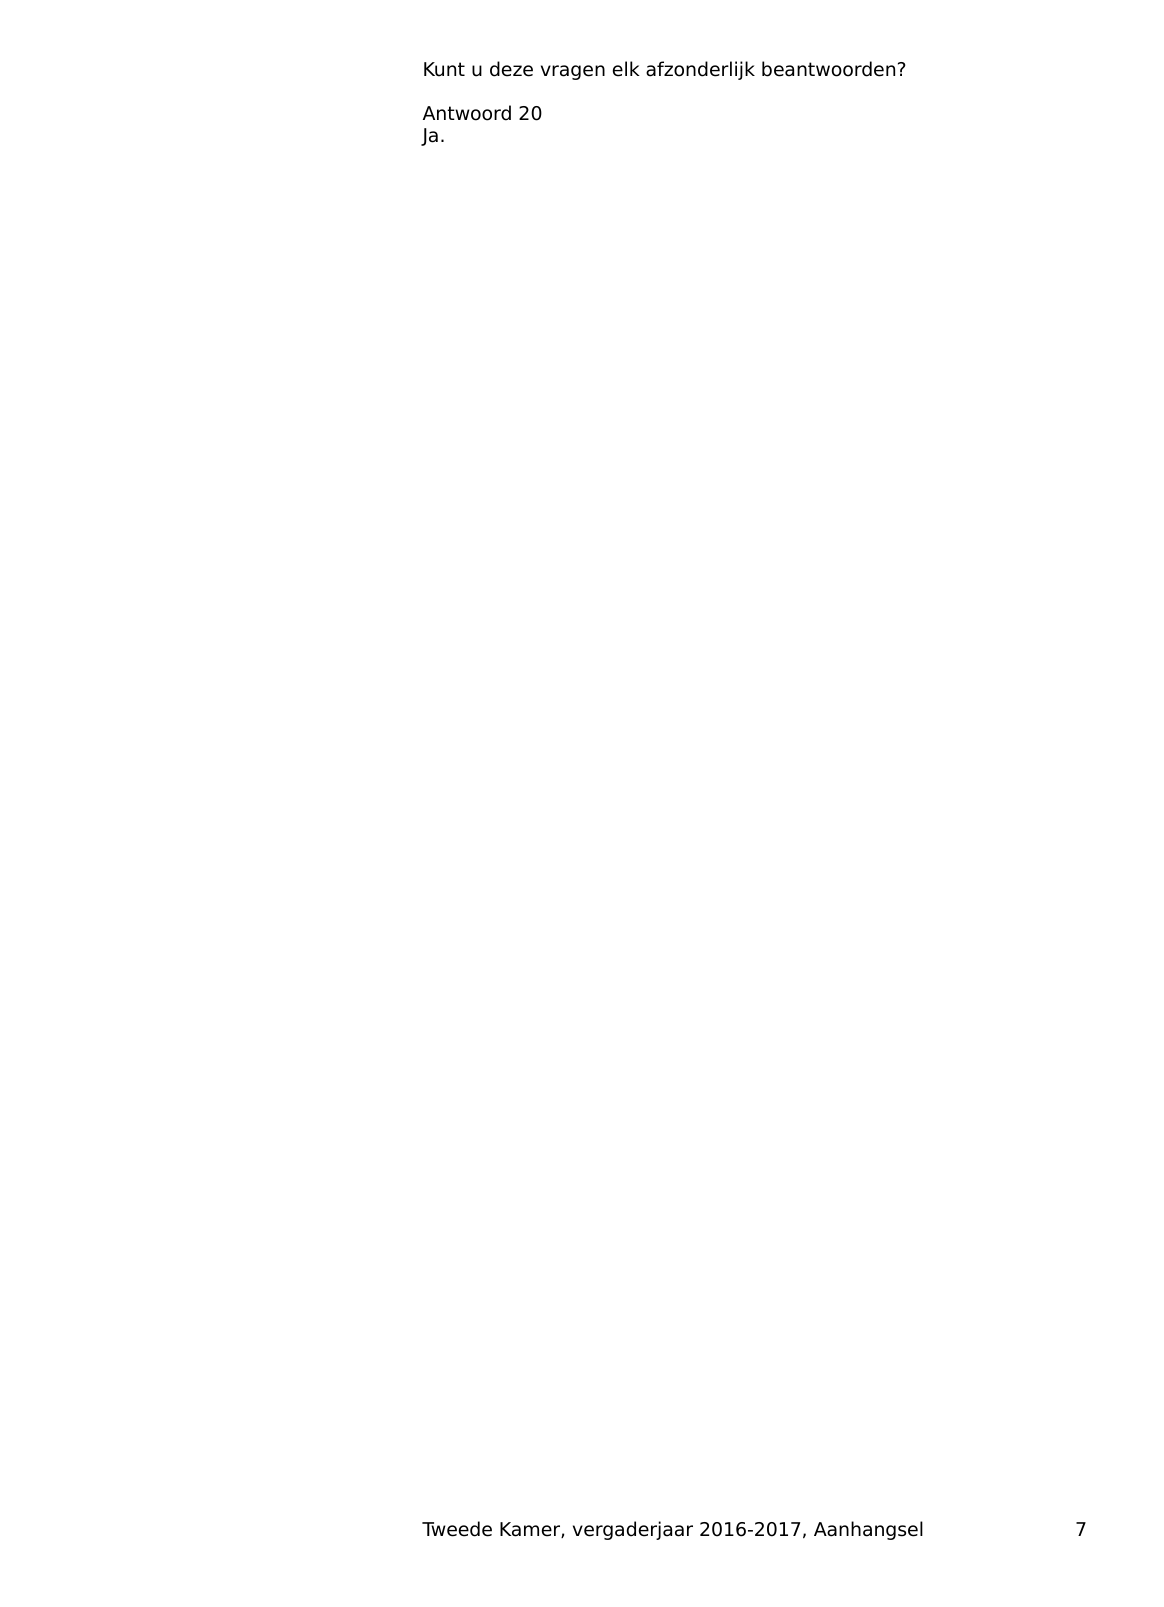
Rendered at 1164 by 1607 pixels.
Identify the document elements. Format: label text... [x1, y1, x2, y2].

text Antwoord 20 [422, 103, 1087, 125]
text Kunt u deze vragen elk afzonderlijk beantwoorden? [422, 59, 1087, 81]
text Ja. [422, 125, 1087, 147]
